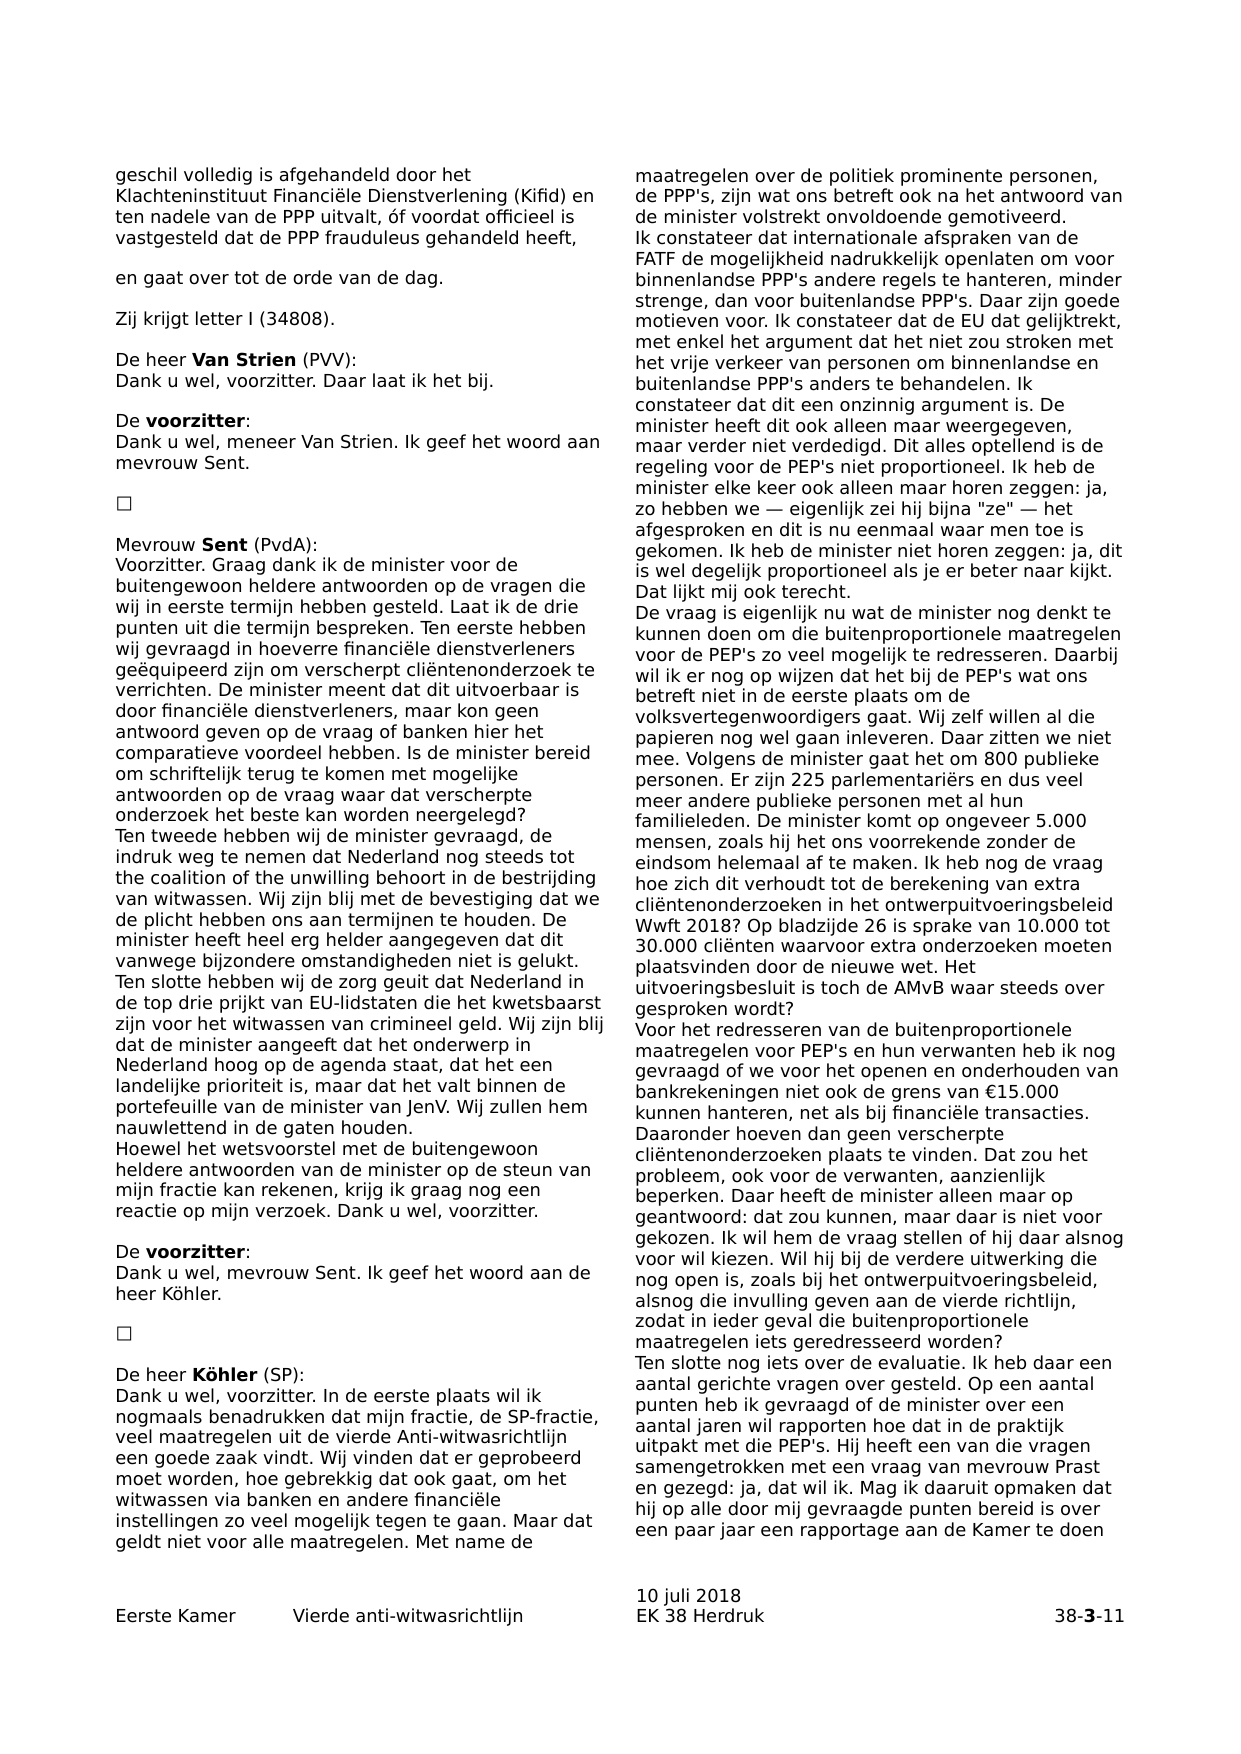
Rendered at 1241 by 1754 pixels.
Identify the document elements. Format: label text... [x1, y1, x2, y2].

text en gaat over tot de orde van de dag. [115, 268, 605, 289]
text Dank u wel, meneer Van Strien. Ik geef het woord aan mevrouw Sent. [115, 432, 605, 474]
text maatregelen over de politiek prominente personen, de PPP's, zijn wat ons betreft ook na het antwoord van de minister volstrekt onvoldoende gemotiveerd. [635, 165, 1125, 228]
text Mevrouw Sent (PvdA): [115, 534, 605, 555]
text Voor het redresseren van de buitenproportionele maatregelen voor PEP's en hun verwanten heb ik nog gevraagd of we voor het openen en onderhouden van bankrekeningen niet ook de grens van €15.000 kunnen hanteren, net als bij financiële transacties. Daaronder hoeven dan geen verscherpte cliëntenonderzoeken plaats te vinden. Dat zou het probleem, ook voor de verwanten, aanzienlijk beperken. Daar heeft de minister alleen maar op geantwoord: dat zou kunnen, maar daar is niet voor gekozen. Ik wil hem de vraag stellen of hij daar alsnog voor wil kiezen. Wil hij bij de verdere uitwerking die nog open is, zoals bij het ontwerpuitvoeringsbeleid, alsnog die invulling geven aan de vierde richtlijn, zodat in ieder geval die buitenproportionele maatregelen iets geredresseerd worden? [635, 1019, 1125, 1353]
text De heer Köhler (SP): [115, 1365, 605, 1386]
text Ten tweede hebben wij de minister gevraagd, de indruk weg te nemen dat Nederland nog steeds tot the coalition of the unwilling behoort in de bestrijding van witwassen. Wij zijn blij met de bevestiging dat we de plicht hebben ons aan termijnen te houden. De minister heeft heel erg helder aangegeven dat dit vanwege bijzondere omstandigheden niet is gelukt. [115, 826, 605, 972]
text De voorzitter: [115, 411, 605, 432]
text Hoewel het wetsvoorstel met de buitengewoon heldere antwoorden van de minister op de steun van mijn fractie kan rekenen, krijg ik graag nog een reactie op mijn verzoek. Dank u wel, voorzitter. [115, 1138, 605, 1222]
text Voorzitter. Graag dank ik de minister voor de buitengewoon heldere antwoorden op de vragen die wij in eerste termijn hebben gesteld. Laat ik de drie punten uit die termijn bespreken. Ten eerste hebben wij gevraagd in hoeverre financiële dienstverleners geëquipeerd zijn om verscherpt cliëntenonderzoek te verrichten. De minister meent dat dit uitvoerbaar is door financiële dienstverleners, maar kon geen antwoord geven op de vraag of banken hier het comparatieve voordeel hebben. Is de minister bereid om schriftelijk terug te komen met mogelijke antwoorden op de vraag waar dat verscherpte onderzoek het beste kan worden neergelegd? [115, 555, 605, 826]
text Ten slotte nog iets over de evaluatie. Ik heb daar een aantal gerichte vragen over gesteld. Op een aantal punten heb ik gevraagd of de minister over een aantal jaren wil rapporten hoe dat in de praktijk uitpakt met die PEP's. Hij heeft een van die vragen samengetrokken met een vraag van mevrouw Prast en gezegd: ja, dat wil ik. Mag ik daaruit opmaken dat hij op alle door mij gevraagde punten bereid is over een paar jaar een rapportage aan de Kamer te doen [635, 1353, 1125, 1540]
text De vraag is eigenlijk nu wat de minister nog denkt te kunnen doen om die buitenproportionele maatregelen voor de PEP's zo veel mogelijk te redresseren. Daarbij wil ik er nog op wijzen dat het bij de PEP's wat ons betreft niet in de eerste plaats om de volksvertegenwoordigers gaat. Wij zelf willen al die papieren nog wel gaan inleveren. Daar zitten we niet mee. Volgens de minister gaat het om 800 publieke personen. Er zijn 225 parlementariërs en dus veel meer andere publieke personen met al hun familieleden. De minister komt op ongeveer 5.000 mensen, zoals hij het ons voorrekende zonder de eindsom helemaal af te maken. Ik heb nog de vraag hoe zich dit verhoudt tot de berekening van extra cliëntenonderzoeken in het ontwerpuitvoeringsbeleid Wwft 2018? Op bladzijde 26 is sprake van 10.000 tot 30.000 cliënten waarvoor extra onderzoeken moeten plaatsvinden door de nieuwe wet. Het uitvoeringsbesluit is toch de AMvB waar steeds over gesproken wordt? [635, 603, 1125, 1019]
text De heer Van Strien (PVV): [115, 350, 605, 370]
text Dank u wel, voorzitter. Daar laat ik het bij. [115, 370, 605, 391]
text ⬜ [115, 1324, 605, 1345]
text De voorzitter: [115, 1242, 605, 1262]
text geschil volledig is afgehandeld door het Klachteninstituut Financiële Dienstverlening (Kifid) en ten nadele van de PPP uitvalt, óf voordat officieel is vastgesteld dat de PPP frauduleus gehandeld heeft, [115, 165, 605, 248]
text Ten slotte hebben wij de zorg geuit dat Nederland in de top drie prijkt van EU-lidstaten die het kwetsbaarst zijn voor het witwassen van crimineel geld. Wij zijn blij dat de minister aangeeft dat het onderwerp in Nederland hoog op de agenda staat, dat het een landelijke prioriteit is, maar dat het valt binnen de portefeuille van de minister van JenV. Wij zullen hem nauwlettend in de gaten houden. [115, 972, 605, 1138]
text Ik constateer dat internationale afspraken van de FATF de mogelijkheid nadrukkelijk openlaten om voor binnenlandse PPP's andere regels te hanteren, minder strenge, dan voor buitenlandse PPP's. Daar zijn goede motieven voor. Ik constateer dat de EU dat gelijktrekt, met enkel het argument dat het niet zou stroken met het vrije verkeer van personen om binnenlandse en buitenlandse PPP's anders te behandelen. Ik constateer dat dit een onzinnig argument is. De minister heeft dit ook alleen maar weergegeven, maar verder niet verdedigd. Dit alles optellend is de regeling voor de PEP's niet proportioneel. Ik heb de minister elke keer ook alleen maar horen zeggen: ja, zo hebben we — eigenlijk zei hij bijna "ze" — het afgesproken en dit is nu eenmaal waar men toe is gekomen. Ik heb de minister niet horen zeggen: ja, dit is wel degelijk proportioneel als je er beter naar kijkt. Dat lijkt mij ook terecht. [635, 228, 1125, 603]
text Dank u wel, voorzitter. In de eerste plaats wil ik nogmaals benadrukken dat mijn fractie, de SP-fractie, veel maatregelen uit de vierde Anti-witwasrichtlijn een goede zaak vindt. Wij vinden dat er geprobeerd moet worden, hoe gebrekkig dat ook gaat, om het witwassen via banken en andere financiële instellingen zo veel mogelijk tegen te gaan. Maar dat geldt niet voor alle maatregelen. Met name de [115, 1386, 605, 1552]
text Dank u wel, mevrouw Sent. Ik geef het woord aan de heer Köhler. [115, 1262, 605, 1304]
text Zij krijgt letter I (34808). [115, 309, 605, 330]
text ⬜ [115, 494, 605, 514]
